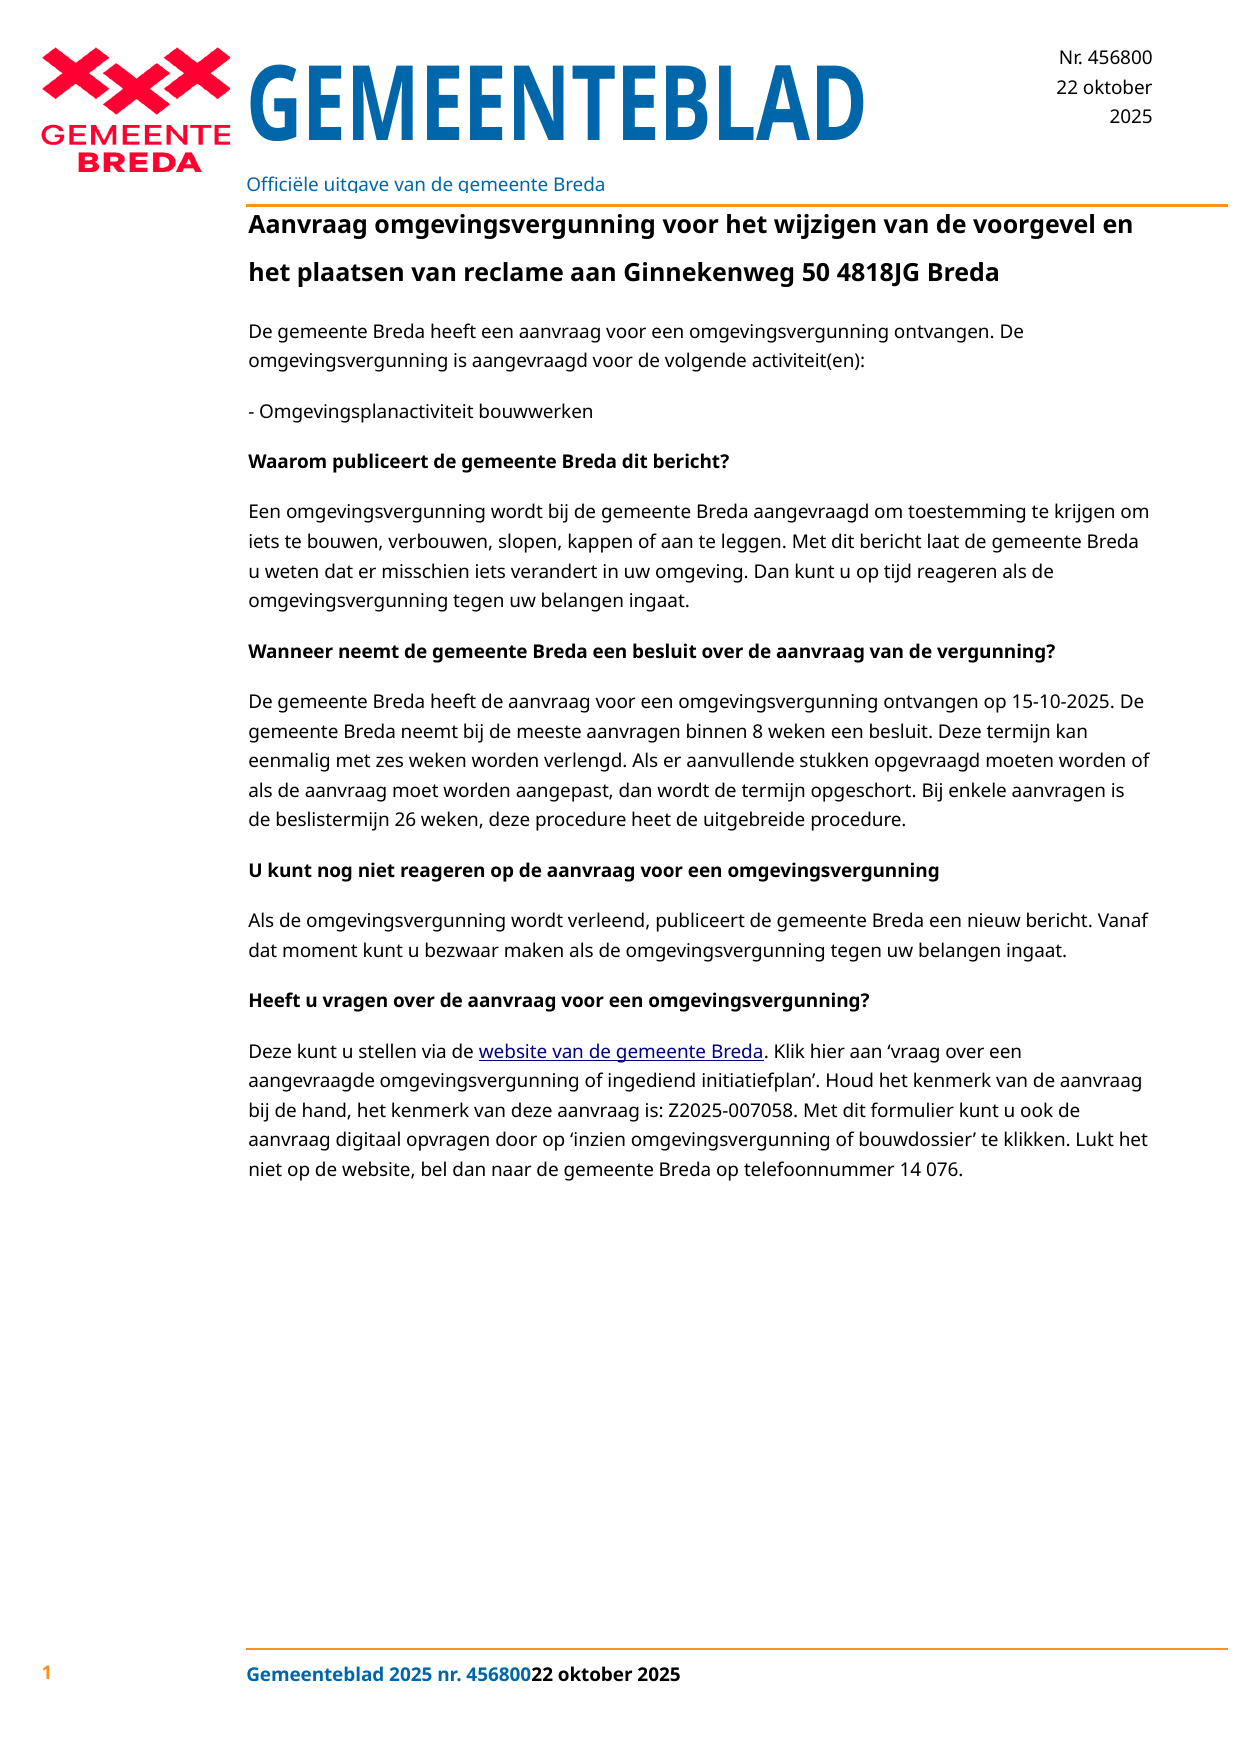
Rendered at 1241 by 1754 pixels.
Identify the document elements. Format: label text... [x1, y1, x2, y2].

text Aanvraag omgevingsvergunning voor het wijzigen van de voorgevel en het plaatsen van reclame aan Ginnekenweg 50 4818JG Breda [248, 207, 1152, 288]
text De gemeente Breda heeft de aanvraag voor een omgevingsvergunning ontvangen op 15-10-2025. De gemeente Breda neemt bij de meeste aanvragen binnen 8 weken een besluit. Deze termijn kan eenmalig met zes weken worden verlengd. Als er aanvullende stukken opgevraagd moeten worden of als de aanvraag moet worden aangepast, dan wordt de termijn opgeschort. Bij enkele aanvragen is de beslistermijn 26 weken, deze procedure heet de uitgebreide procedure. [248, 688, 1152, 832]
text - Omgevingsplanactiviteit bouwwerken [248, 398, 1152, 424]
text Een omgevingsvergunning wordt bij de gemeente Breda aangevraagd om toestemming te krijgen om iets te bouwen, verbouwen, slopen, kappen of aan te leggen. Met dit bericht laat de gemeente Breda u weten dat er misschien iets verandert in uw omgeving. Dan kunt u op tijd reageren als de omgevingsvergunning tegen uw belangen ingaat. [248, 499, 1152, 613]
text U kunt nog niet reageren op de aanvraag voor een omgevingsvergunning [248, 857, 1152, 883]
text Deze kunt u stellen via de website van de gemeente Breda. Klik hier aan ‘vraag over een aangevraagde omgevingsvergunning of ingediend initiatiefplan’. Houd het kenmerk van de aanvraag bij de hand, het kenmerk van deze aanvraag is: Z2025-007058. Met dit formulier kunt u ook de aanvraag digitaal opvragen door op ‘inzien omgevingsvergunning of bouwdossier’ te klikken. Lukt het niet op de website, bel dan naar de gemeente Breda op telefoonnummer 14 076. [248, 1038, 1152, 1182]
text Waarom publiceert de gemeente Breda dit bericht? [248, 448, 1152, 474]
text Als de omgevingsvergunning wordt verleend, publiceert de gemeente Breda een nieuw bericht. Vanaf dat moment kunt u bezwaar maken als de omgevingsvergunning tegen uw belangen ingaat. [248, 907, 1152, 963]
text Wanneer neemt de gemeente Breda een besluit over de aanvraag van de vergunning? [248, 638, 1152, 664]
picture [41, 47, 231, 172]
text De gemeente Breda heeft een aanvraag voor een omgevingsvergunning ontvangen. De omgevingsvergunning is aangevraagd voor de volgende activiteit(en): [248, 318, 1152, 373]
text Heeft u vragen over de aanvraag voor een omgevingsvergunning? [248, 987, 1152, 1013]
